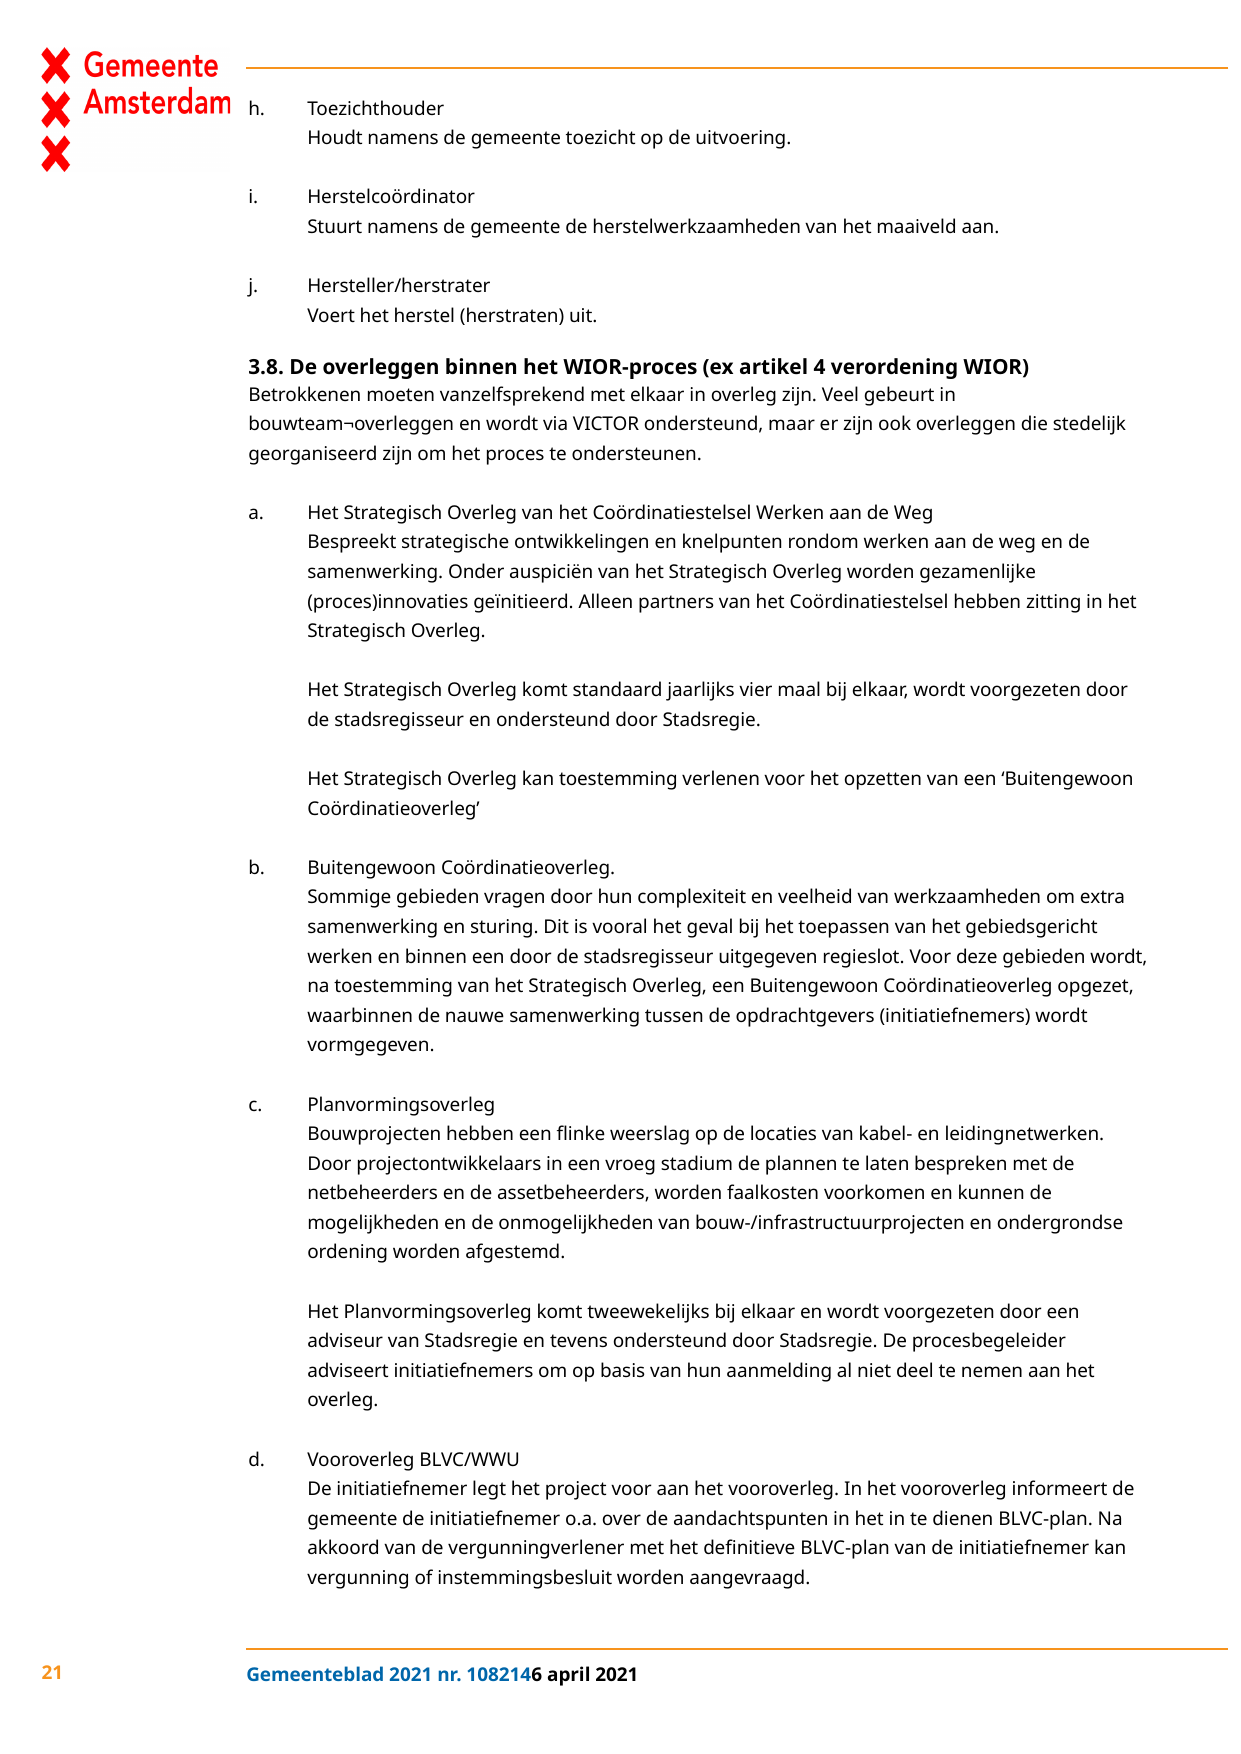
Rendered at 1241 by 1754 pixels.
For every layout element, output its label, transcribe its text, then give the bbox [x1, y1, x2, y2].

list Planvormingsoverleg [248, 1091, 1152, 1116]
list Stuurt namens de gemeente de herstelwerkzaamheden van het maaiveld aan. [248, 213, 1152, 239]
list De initiatiefnemer legt het project voor aan het vooroverleg. In het vooroverleg informeert de gemeente de initiatiefnemer o.a. over de aandachtspunten in het in te dienen BLVC-plan. Na akkoord van de vergunningverlener met het definitieve BLVC-plan van de initiatiefnemer kan vergunning of instemmingsbesluit worden aangevraagd. [248, 1475, 1152, 1590]
list Hersteller/herstrater [248, 272, 1152, 298]
list Bespreekt strategische ontwikkelingen en knelpunten rondom werken aan de weg en de samenwerking. Onder auspiciën van het Strategisch Overleg worden gezamenlijke (proces)innovaties geïnitieerd. Alleen partners van het Coördinatiestelsel hebben zitting in het Strategisch Overleg. [248, 529, 1152, 643]
list Het Strategisch Overleg kan toestemming verlenen voor het opzetten van een ‘Buitengewoon Coördinatieoverleg’ [248, 765, 1152, 821]
list Herstelcoördinator [248, 183, 1152, 209]
list Het Strategisch Overleg komt standaard jaarlijks vier maal bij elkaar, wordt voorgezeten door de stadsregisseur en ondersteund door Stadsregie. [248, 677, 1152, 732]
list Buitengewoon Coördinatieoverleg. [248, 854, 1152, 880]
list Toezichthouder [248, 95, 1152, 121]
list Het Planvormingsoverleg komt tweewekelijks bij elkaar en wordt voorgezeten door een adviseur van Stadsregie en tevens ondersteund door Stadsregie. De procesbegeleider adviseert initiatiefnemers om op basis van hun aanmelding al niet deel te nemen aan het overleg. [248, 1298, 1152, 1412]
list Het Strategisch Overleg van het Coördinatiestelsel Werken aan de Weg [248, 499, 1152, 525]
text 3.8. De overleggen binnen het WIOR-proces (ex artikel 4 verordening WIOR) [248, 352, 1152, 381]
list Sommige gebieden vragen door hun complexiteit en veelheid van werkzaamheden om extra samenwerking en sturing. Dit is vooral het geval bij het toepassen van het gebiedsgericht werken en binnen een door de stadsregisseur uitgegeven regieslot. Voor deze gebieden wordt, na toestemming van het Strategisch Overleg, een Buitengewoon Coördinatieoverleg opgezet, waarbinnen de nauwe samenwerking tussen de opdrachtgevers (initiatiefnemers) wordt vormgegeven. [248, 884, 1152, 1057]
list Vooroverleg BLVC/WWU [248, 1446, 1152, 1471]
list Bouwprojecten hebben een flinke weerslag op de locaties van kabel- en leidingnetwerken. Door projectontwikkelaars in een vroeg stadium de plannen te laten bespreken met de netbeheerders en de assetbeheerders, worden faalkosten voorkomen en kunnen de mogelijkheden en de onmogelijkheden van bouw-/infrastructuurprojecten en ondergrondse ordening worden afgestemd. [248, 1120, 1152, 1264]
text Betrokkenen moeten vanzelfsprekend met elkaar in overleg zijn. Veel gebeurt in bouwteam¬overleggen en wordt via VICTOR ondersteund, maar er zijn ook overleggen die stedelijk georganiseerd zijn om het proces te ondersteunen. [248, 381, 1152, 466]
list Houdt namens de gemeente toezicht op de uitvoering. [248, 124, 1152, 150]
picture [41, 47, 231, 172]
list Voert het herstel (herstraten) uit. [248, 302, 1152, 328]
